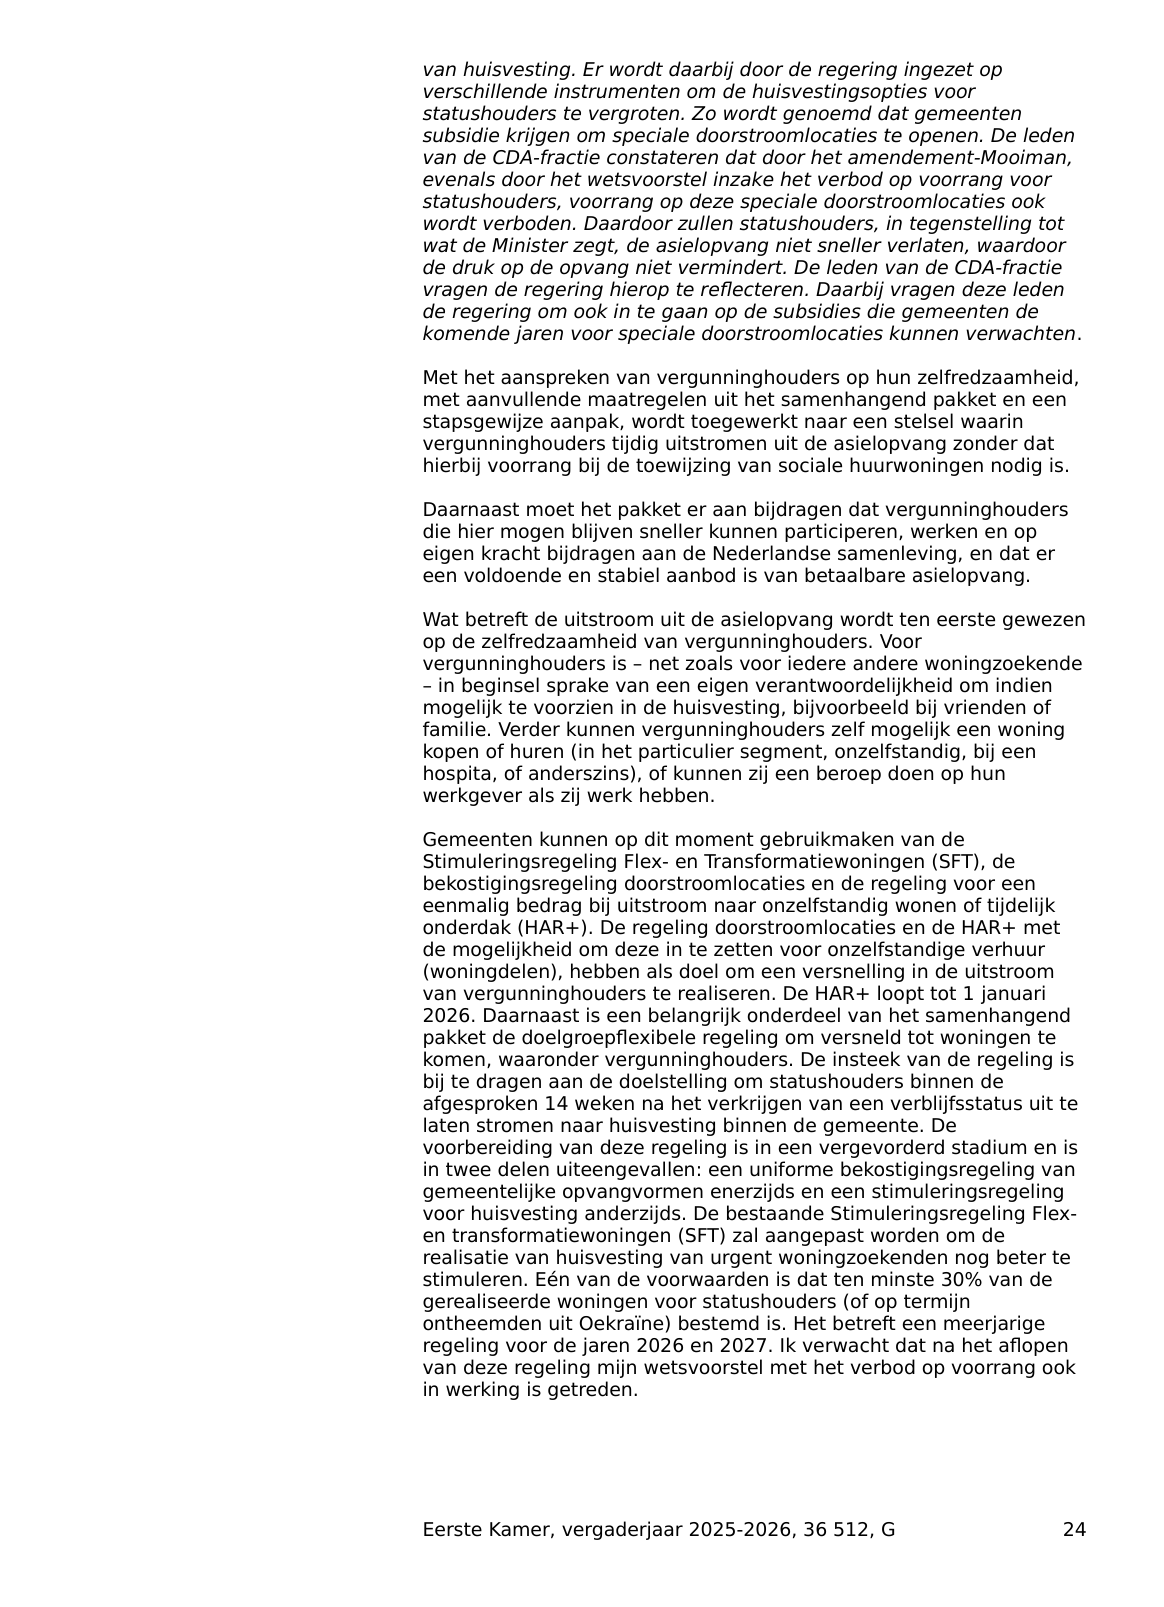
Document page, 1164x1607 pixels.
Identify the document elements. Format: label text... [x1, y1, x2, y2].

text Gemeenten kunnen op dit moment gebruikmaken van de Stimuleringsregeling Flex- en Transformatiewoningen (SFT), de bekostigingsregeling doorstroomlocaties en de regeling voor een eenmalig bedrag bij uitstroom naar onzelfstandig wonen of tijdelijk onderdak (HAR+). De regeling doorstroomlocaties en de HAR+ met de mogelijkheid om deze in te zetten voor onzelfstandige verhuur (woningdelen), hebben als doel om een versnelling in de uitstroom van vergunninghouders te realiseren. De HAR+ loopt tot 1 januari 2026. Daarnaast is een belangrijk onderdeel van het samenhangend pakket de doelgroepflexibele regeling om versneld tot woningen te komen, waaronder vergunninghouders. De insteek van de regeling is bij te dragen aan de doelstelling om statushouders binnen de afgesproken 14 weken na het verkrijgen van een verblijfsstatus uit te laten stromen naar huisvesting binnen de gemeente. De voorbereiding van deze regeling is in een vergevorderd stadium en is in twee delen uiteengevallen: een uniforme bekostigingsregeling van gemeentelijke opvangvormen enerzijds en een stimuleringsregeling voor huisvesting anderzijds. De bestaande Stimuleringsregeling Flex- en transformatiewoningen (SFT) zal aangepast worden om de realisatie van huisvesting van urgent woningzoekenden nog beter te stimuleren. Eén van de voorwaarden is dat ten minste 30% van de gerealiseerde woningen voor statushouders (of op termijn ontheemden uit Oekraïne) bestemd is. Het betreft een meerjarige regeling voor de jaren 2026 en 2027. Ik verwacht dat na het aflopen van deze regeling mijn wetsvoorstel met het verbod op voorrang ook in werking is getreden. [422, 829, 1087, 1401]
text Daarnaast moet het pakket er aan bijdragen dat vergunninghouders die hier mogen blijven sneller kunnen participeren, werken en op eigen kracht bijdragen aan de Nederlandse samenleving, en dat er een voldoende en stabiel aanbod is van betaalbare asielopvang. [422, 499, 1087, 587]
text Met het aanspreken van vergunninghouders op hun zelfredzaamheid, met aanvullende maatregelen uit het samenhangend pakket en een stapsgewijze aanpak, wordt toegewerkt naar een stelsel waarin vergunninghouders tijdig uitstromen uit de asielopvang zonder dat hierbij voorrang bij de toewijzing van sociale huurwoningen nodig is. [422, 367, 1087, 477]
text van huisvesting. Er wordt daarbij door de regering ingezet op verschillende instrumenten om de huisvestingsopties voor statushouders te vergroten. Zo wordt genoemd dat gemeenten subsidie krijgen om speciale doorstroomlocaties te openen. De leden van de CDA-fractie constateren dat door het amendement-Mooiman, evenals door het wetsvoorstel inzake het verbod op voorrang voor statushouders, voorrang op deze speciale doorstroomlocaties ook wordt verboden. Daardoor zullen statushouders, in tegenstelling tot wat de Minister zegt, de asielopvang niet sneller verlaten, waardoor de druk op de opvang niet vermindert. De leden van de CDA-fractie vragen de regering hierop te reflecteren. Daarbij vragen deze leden de regering om ook in te gaan op de subsidies die gemeenten de komende jaren voor speciale doorstroomlocaties kunnen verwachten. [422, 59, 1087, 345]
text Wat betreft de uitstroom uit de asielopvang wordt ten eerste gewezen op de zelfredzaamheid van vergunninghouders. Voor vergunninghouders is – net zoals voor iedere andere woningzoekende – in beginsel sprake van een eigen verantwoordelijkheid om indien mogelijk te voorzien in de huisvesting, bijvoorbeeld bij vrienden of familie. Verder kunnen vergunninghouders zelf mogelijk een woning kopen of huren (in het particulier segment, onzelfstandig, bij een hospita, of anderszins), of kunnen zij een beroep doen op hun werkgever als zij werk hebben. [422, 609, 1087, 807]
